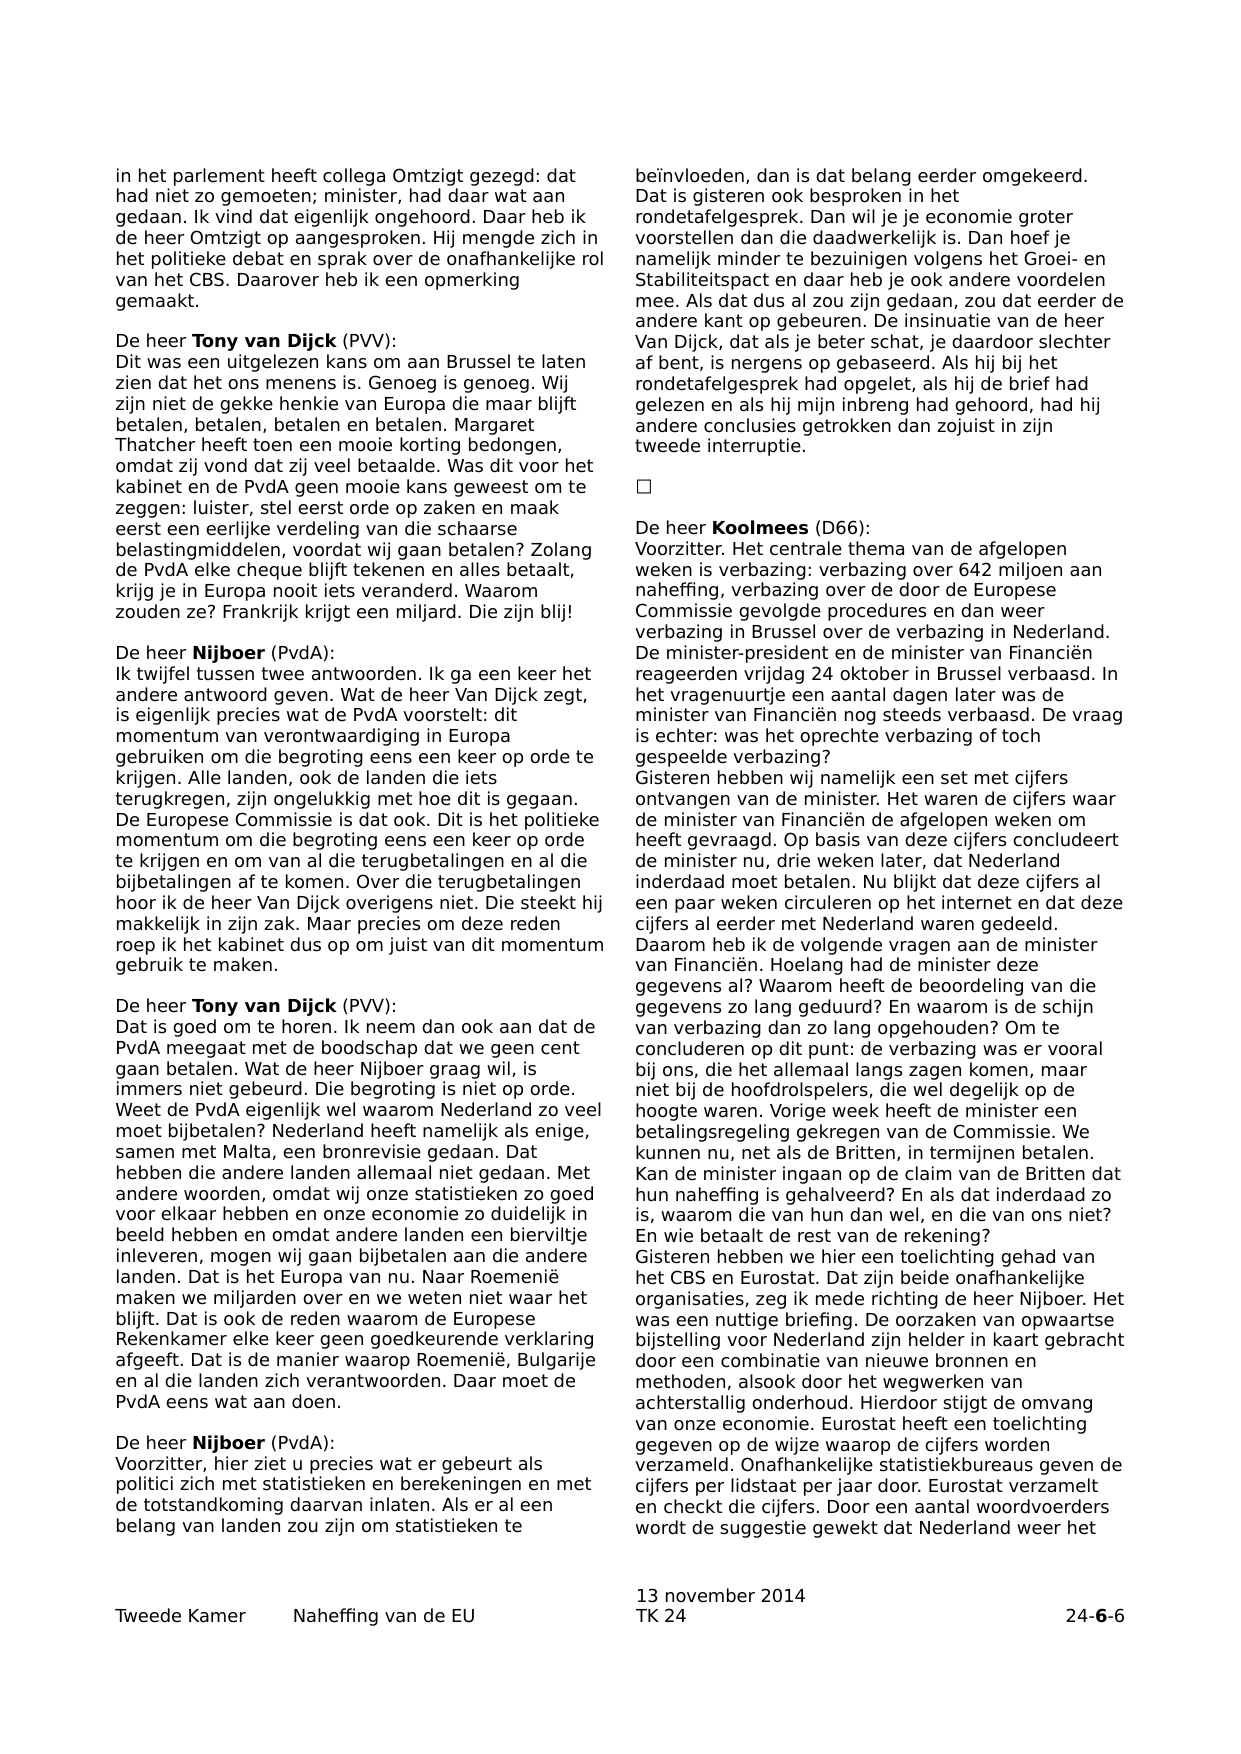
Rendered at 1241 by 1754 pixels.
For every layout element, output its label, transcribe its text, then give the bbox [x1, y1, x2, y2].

text in het parlement heeft collega Omtzigt gezegd: dat had niet zo gemoeten; minister, had daar wat aan gedaan. Ik vind dat eigenlijk ongehoord. Daar heb ik de heer Omtzigt op aangesproken. Hij mengde zich in het politieke debat en sprak over de onafhankelijke rol van het CBS. Daarover heb ik een opmerking gemaakt. [115, 165, 605, 311]
text ⬜ [635, 477, 1125, 498]
text De heer Nijboer (PvdA): [115, 643, 605, 663]
text Voorzitter. Het centrale thema van de afgelopen weken is verbazing: verbazing over 642 miljoen aan naheffing, verbazing over de door de Europese Commissie gevolgde procedures en dan weer verbazing in Brussel over de verbazing in Nederland. De minister-president en de minister van Financiën reageerden vrijdag 24 oktober in Brussel verbaasd. In het vragenuurtje een aantal dagen later was de minister van Financiën nog steeds verbaasd. De vraag is echter: was het oprechte verbazing of toch gespeelde verbazing? [635, 538, 1125, 768]
text Gisteren hebben wij namelijk een set met cijfers ontvangen van de minister. Het waren de cijfers waar de minister van Financiën de afgelopen weken om heeft gevraagd. Op basis van deze cijfers concludeert de minister nu, drie weken later, dat Nederland inderdaad moet betalen. Nu blijkt dat deze cijfers al een paar weken circuleren op het internet en dat deze cijfers al eerder met Nederland waren gedeeld. Daarom heb ik de volgende vragen aan de minister van Financiën. Hoelang had de minister deze gegevens al? Waarom heeft de beoordeling van die gegevens zo lang geduurd? En waarom is de schijn van verbazing dan zo lang opgehouden? Om te concluderen op dit punt: de verbazing was er vooral bij ons, die het allemaal langs zagen komen, maar niet bij de hoofdrolspelers, die wel degelijk op de hoogte waren. Vorige week heeft de minister een betalingsregeling gekregen van de Commissie. We kunnen nu, net als de Britten, in termijnen betalen. Kan de minister ingaan op de claim van de Britten dat hun naheffing is gehalveerd? En als dat inderdaad zo is, waarom die van hun dan wel, en die van ons niet? En wie betaalt de rest van de rekening? [635, 768, 1125, 1247]
text beïnvloeden, dan is dat belang eerder omgekeerd. Dat is gisteren ook besproken in het rondetafelgesprek. Dan wil je je economie groter voorstellen dan die daadwerkelijk is. Dan hoef je namelijk minder te bezuinigen volgens het Groei- en Stabiliteitspact en daar heb je ook andere voordelen mee. Als dat dus al zou zijn gedaan, zou dat eerder de andere kant op gebeuren. De insinuatie van de heer Van Dijck, dat als je beter schat, je daardoor slechter af bent, is nergens op gebaseerd. Als hij bij het rondetafelgesprek had opgelet, als hij de brief had gelezen en als hij mijn inbreng had gehoord, had hij andere conclusies getrokken dan zojuist in zijn tweede interruptie. [635, 165, 1125, 457]
text Voorzitter, hier ziet u precies wat er gebeurt als politici zich met statistieken en berekeningen en met de totstandkoming daarvan inlaten. Als er al een belang van landen zou zijn om statistieken te [115, 1453, 605, 1537]
text De heer Tony van Dijck (PVV): [115, 996, 605, 1017]
text Dit was een uitgelezen kans om aan Brussel te laten zien dat het ons menens is. Genoeg is genoeg. Wij zijn niet de gekke henkie van Europa die maar blijft betalen, betalen, betalen en betalen. Margaret Thatcher heeft toen een mooie korting bedongen, omdat zij vond dat zij veel betaalde. Was dit voor het kabinet en de PvdA geen mooie kans geweest om te zeggen: luister, stel eerst orde op zaken en maak eerst een eerlijke verdeling van die schaarse belastingmiddelen, voordat wij gaan betalen? Zolang de PvdA elke cheque blijft tekenen en alles betaalt, krijg je in Europa nooit iets veranderd. Waarom zouden ze? Frankrijk krijgt een miljard. Die zijn blij! [115, 352, 605, 623]
text Gisteren hebben we hier een toelichting gehad van het CBS en Eurostat. Dat zijn beide onafhankelijke organisaties, zeg ik mede richting de heer Nijboer. Het was een nuttige briefing. De oorzaken van opwaartse bijstelling voor Nederland zijn helder in kaart gebracht door een combinatie van nieuwe bronnen en methoden, alsook door het wegwerken van achterstallig onderhoud. Hierdoor stijgt de omvang van onze economie. Eurostat heeft een toelichting gegeven op de wijze waarop de cijfers worden verzameld. Onafhankelijke statistiekbureaus geven de cijfers per lidstaat per jaar door. Eurostat verzamelt en checkt die cijfers. Door een aantal woordvoerders wordt de suggestie gewekt dat Nederland weer het [635, 1247, 1125, 1538]
text De heer Koolmees (D66): [635, 518, 1125, 538]
text De heer Nijboer (PvdA): [115, 1432, 605, 1453]
text Ik twijfel tussen twee antwoorden. Ik ga een keer het andere antwoord geven. Wat de heer Van Dijck zegt, is eigenlijk precies wat de PvdA voorstelt: dit momentum van verontwaardiging in Europa gebruiken om die begroting eens een keer op orde te krijgen. Alle landen, ook de landen die iets terugkregen, zijn ongelukkig met hoe dit is gegaan. De Europese Commissie is dat ook. Dit is het politieke momentum om die begroting eens een keer op orde te krijgen en om van al die terugbetalingen en al die bijbetalingen af te komen. Over die terugbetalingen hoor ik de heer Van Dijck overigens niet. Die steekt hij makkelijk in zijn zak. Maar precies om deze reden roep ik het kabinet dus op om juist van dit momentum gebruik te maken. [115, 663, 605, 976]
text Dat is goed om te horen. Ik neem dan ook aan dat de PvdA meegaat met de boodschap dat we geen cent gaan betalen. Wat de heer Nijboer graag wil, is immers niet gebeurd. Die begroting is niet op orde. Weet de PvdA eigenlijk wel waarom Nederland zo veel moet bijbetalen? Nederland heeft namelijk als enige, samen met Malta, een bronrevisie gedaan. Dat hebben die andere landen allemaal niet gedaan. Met andere woorden, omdat wij onze statistieken zo goed voor elkaar hebben en onze economie zo duidelijk in beeld hebben en omdat andere landen een bierviltje inleveren, mogen wij gaan bijbetalen aan die andere landen. Dat is het Europa van nu. Naar Roemenië maken we miljarden over en we weten niet waar het blijft. Dat is ook de reden waarom de Europese Rekenkamer elke keer geen goedkeurende verklaring afgeeft. Dat is de manier waarop Roemenië, Bulgarije en al die landen zich verantwoorden. Daar moet de PvdA eens wat aan doen. [115, 1017, 605, 1412]
text De heer Tony van Dijck (PVV): [115, 331, 605, 352]
